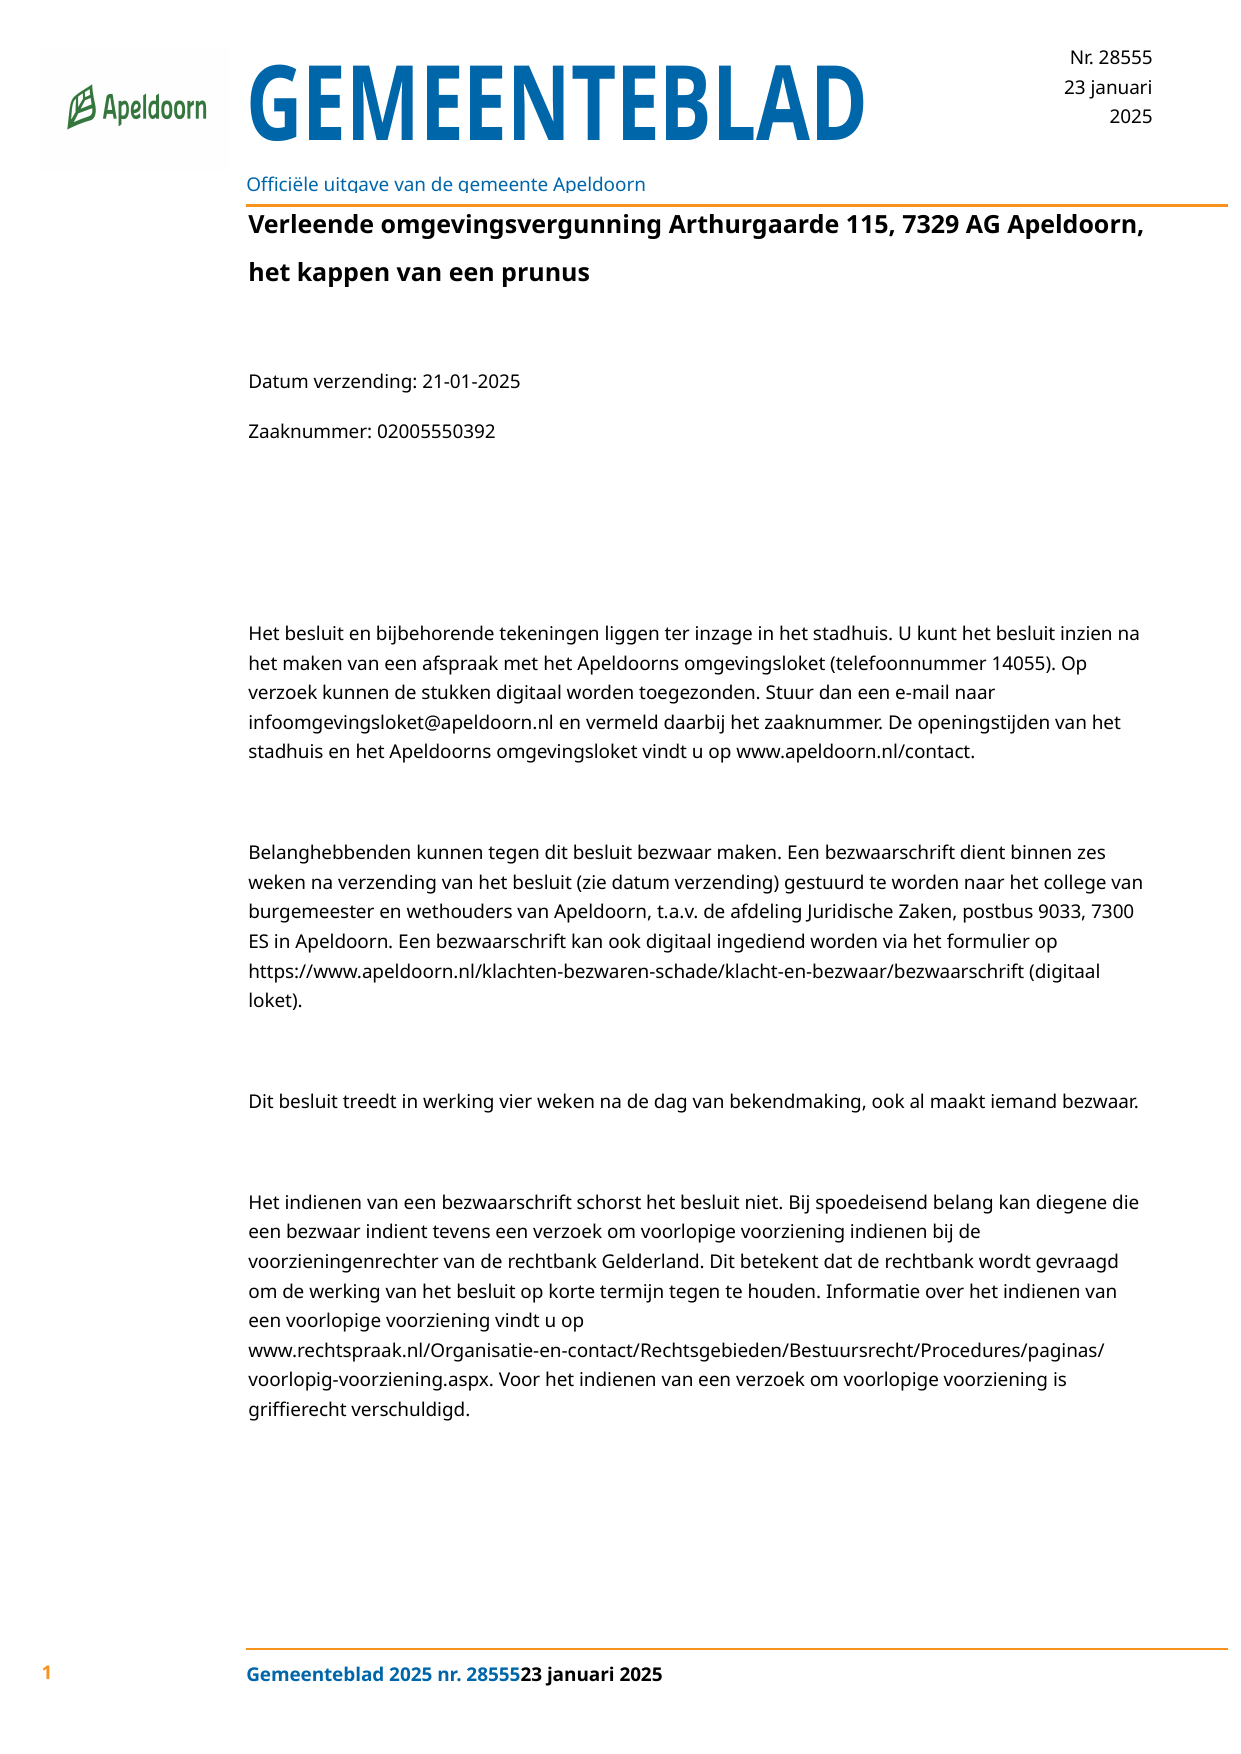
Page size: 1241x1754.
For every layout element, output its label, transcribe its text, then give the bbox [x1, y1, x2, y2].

text Datum verzending: 21-01-2025 [248, 368, 1152, 394]
text Verleende omgevingsvergunning Arthurgaarde 115, 7329 AG Apeldoorn, het kappen van een prunus [248, 207, 1152, 288]
text Het indienen van een bezwaarschrift schorst het besluit niet. Bij spoedeisend belang kan diegene die een bezwaar indient tevens een verzoek om voorlopige voorziening indienen bij de voorzieningenrechter van de rechtbank Gelderland. Dit betekent dat de rechtbank wordt gevraagd om de werking van het besluit op korte termijn tegen te houden. Informatie over het indienen van een voorlopige voorziening vindt u op www.rechtspraak.nl/Organisatie-en-contact/Rechtsgebieden/Bestuursrecht/Procedures/paginas/voorlopig-voorziening.aspx. Voor het indienen van een verzoek om voorlopige voorziening is griffierecht verschuldigd. [248, 1189, 1152, 1422]
picture [41, 47, 231, 172]
text Het besluit en bijbehorende tekeningen liggen ter inzage in het stadhuis. U kunt het besluit inzien na het maken van een afspraak met het Apeldoorns omgevingsloket (telefoonnummer 14055). Op verzoek kunnen de stukken digitaal worden toegezonden. Stuur dan een e-mail naar infoomgevingsloket@apeldoorn.nl en vermeld daarbij het zaaknummer. De openingstijden van het stadhuis en het Apeldoorns omgevingsloket vindt u op www.apeldoorn.nl/contact. [248, 620, 1152, 764]
text Zaaknummer: 02005550392 [248, 419, 1152, 444]
text Belanghebbenden kunnen tegen dit besluit bezwaar maken. Een bezwaarschrift dient binnen zes weken na verzending van het besluit (zie datum verzending) gestuurd te worden naar het college van burgemeester en wethouders van Apeldoorn, t.a.v. de afdeling Juridische Zaken, postbus 9033, 7300 ES in Apeldoorn. Een bezwaarschrift kan ook digitaal ingediend worden via het formulier op https://www.apeldoorn.nl/klachten-bezwaren-schade/klacht-en-bezwaar/bezwaarschrift (digitaal loket). [248, 839, 1152, 1013]
text Dit besluit treedt in werking vier weken na de dag van bekendmaking, ook al maakt iemand bezwaar. [248, 1088, 1152, 1114]
